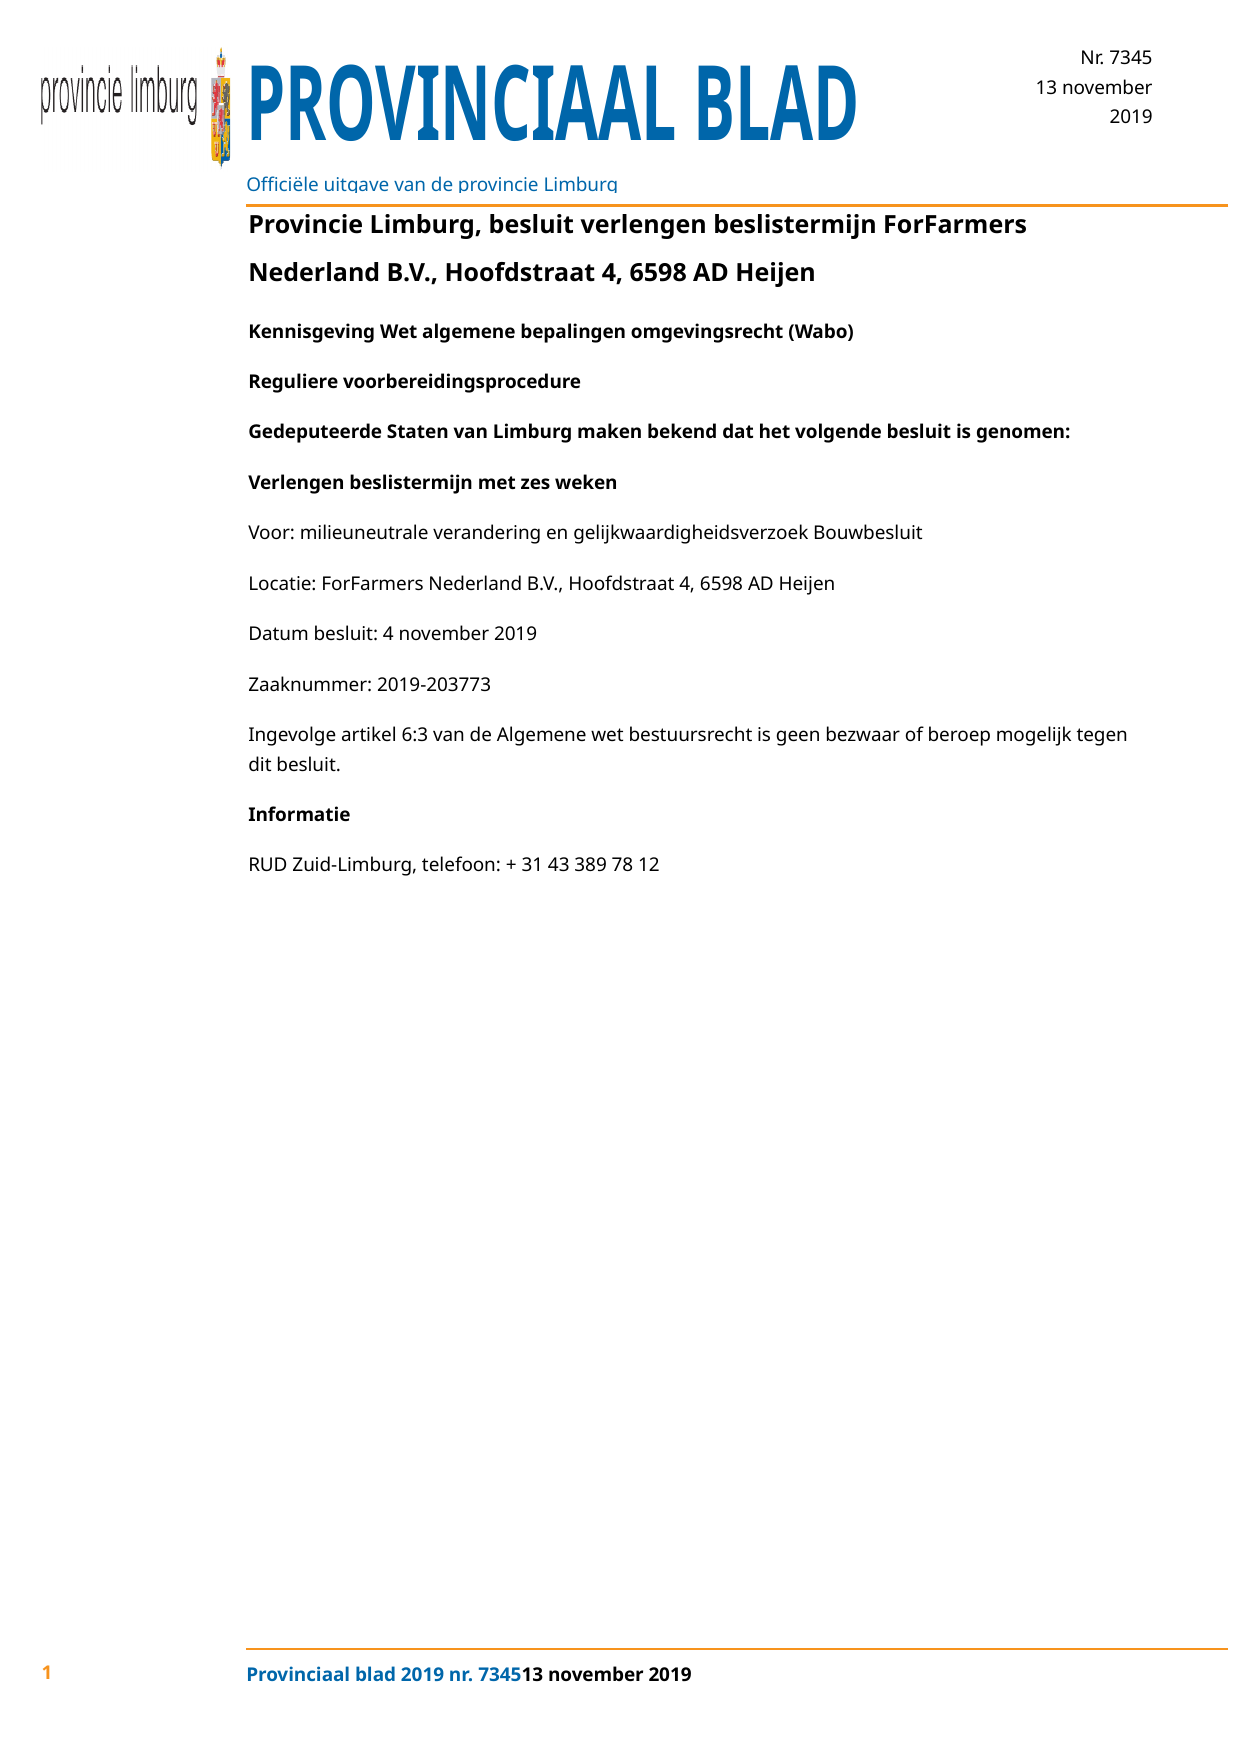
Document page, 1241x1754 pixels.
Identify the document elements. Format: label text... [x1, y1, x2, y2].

text Zaaknummer: 2019-203773 [248, 671, 1152, 697]
text Kennisgeving Wet algemene bepalingen omgevingsrecht (Wabo) [248, 318, 1152, 344]
picture [41, 47, 231, 172]
text Datum besluit: 4 november 2019 [248, 620, 1152, 646]
text Verlengen beslistermijn met zes weken [248, 469, 1152, 495]
text RUD Zuid-Limburg, telefoon: + 31 43 389 78 12 [248, 852, 1152, 877]
text Informatie [248, 801, 1152, 827]
text Locatie: ForFarmers Nederland B.V., Hoofdstraat 4, 6598 AD Heijen [248, 570, 1152, 596]
text Reguliere voorbereidingsprocedure [248, 368, 1152, 394]
text Gedeputeerde Staten van Limburg maken bekend dat het volgende besluit is genomen: [248, 419, 1152, 444]
text Ingevolge artikel 6:3 van de Algemene wet bestuursrecht is geen bezwaar of beroep mogelijk tegen dit besluit. [248, 721, 1152, 777]
text Voor: milieuneutrale verandering en gelijkwaardigheidsverzoek Bouwbesluit [248, 519, 1152, 545]
text Provincie Limburg, besluit verlengen beslistermijn ForFarmers Nederland B.V., Hoofdstraat 4, 6598 AD Heijen [248, 207, 1152, 288]
